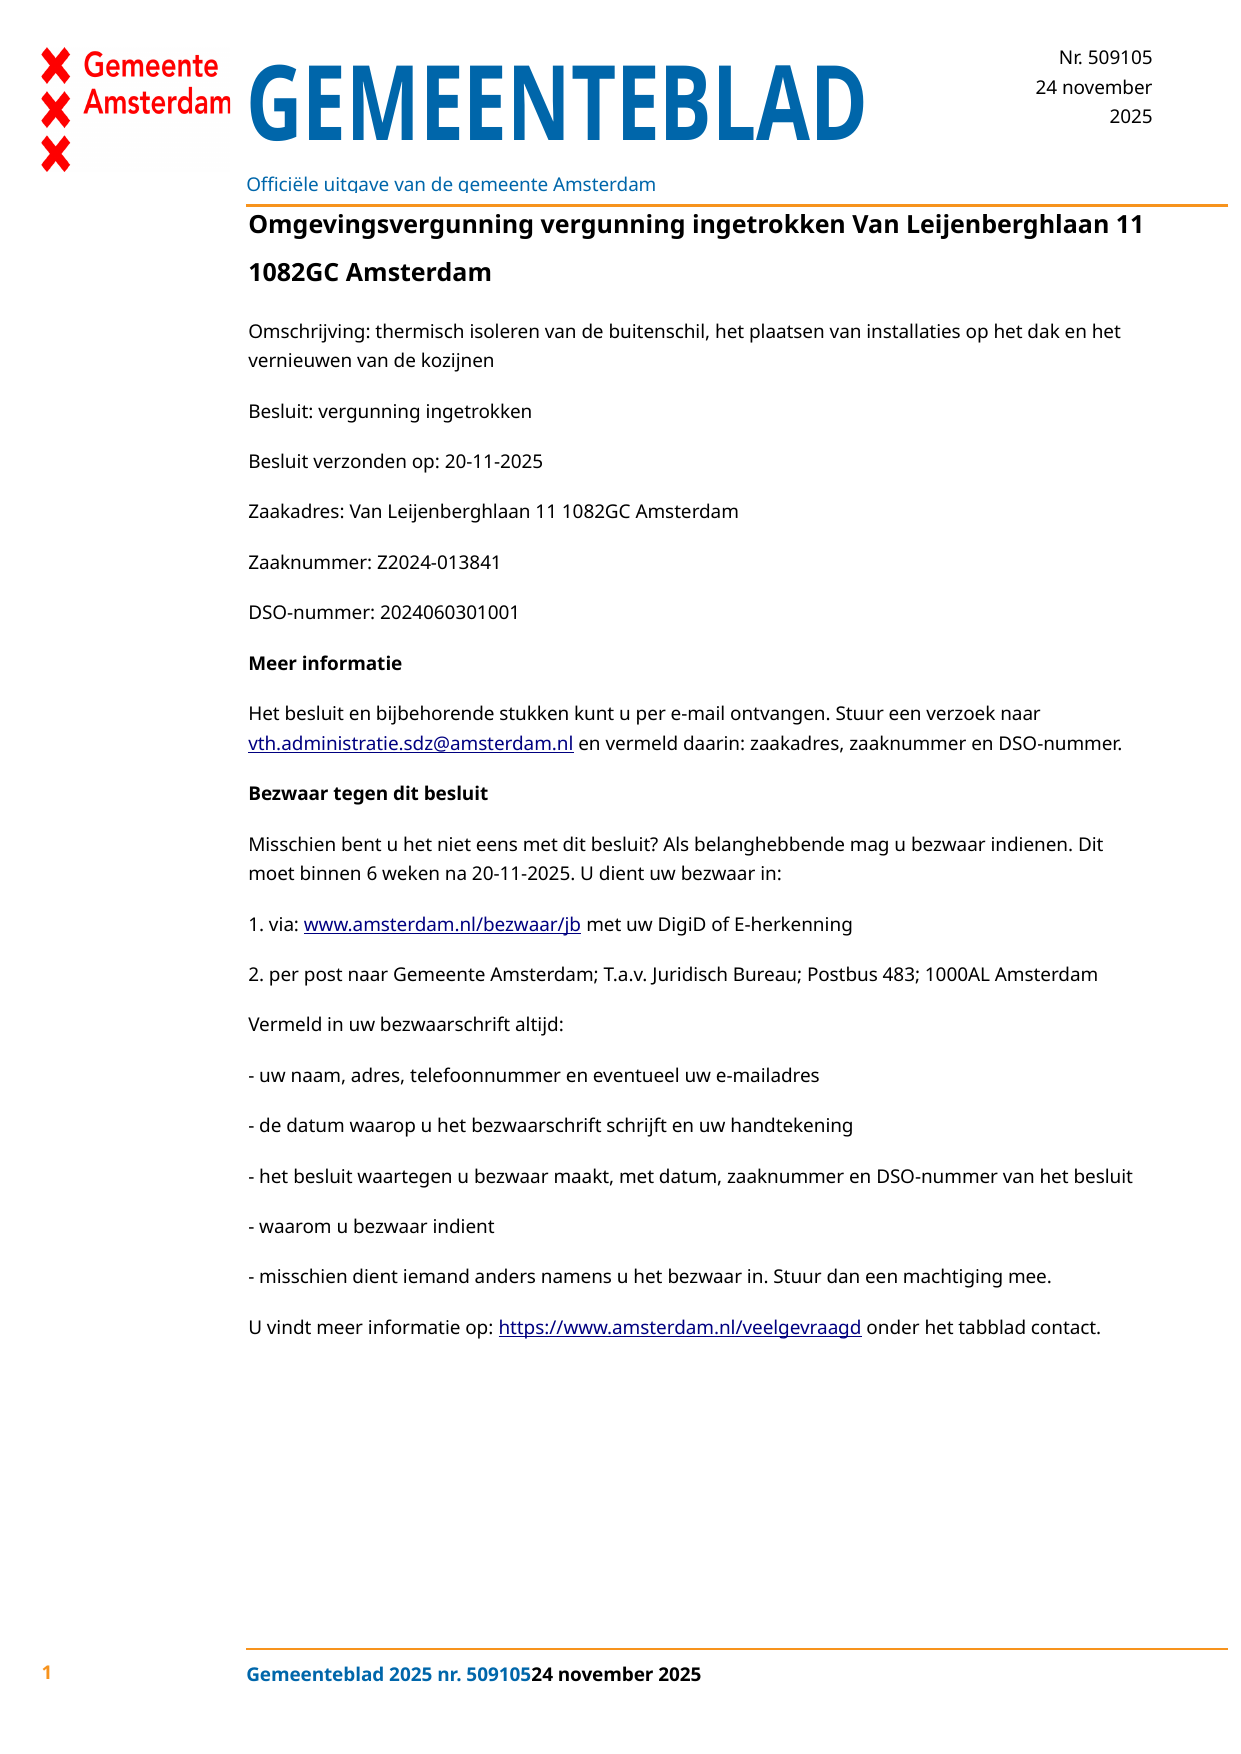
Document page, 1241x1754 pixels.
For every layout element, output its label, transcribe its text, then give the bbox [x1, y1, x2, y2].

text Misschien bent u het niet eens met dit besluit? Als belanghebbende mag u bezwaar indienen. Dit moet binnen 6 weken na 20-11-2025. U dient uw bezwaar in: [248, 831, 1152, 886]
text Zaakadres: Van Leijenberghlaan 11 1082GC Amsterdam [248, 499, 1152, 524]
text Meer informatie [248, 650, 1152, 676]
text 1. via: www.amsterdam.nl/bezwaar/jb met uw DigiD of E-herkenning [248, 911, 1152, 937]
text Omgevingsvergunning vergunning ingetrokken Van Leijenberghlaan 11 1082GC Amsterdam [248, 207, 1152, 288]
picture [41, 47, 231, 172]
text Bezwaar tegen dit besluit [248, 780, 1152, 806]
text - het besluit waartegen u bezwaar maakt, met datum, zaaknummer en DSO-nummer van het besluit [248, 1163, 1152, 1189]
text - waarom u bezwaar indient [248, 1213, 1152, 1239]
text Besluit verzonden op: 20-11-2025 [248, 448, 1152, 474]
text DSO-nummer: 2024060301001 [248, 599, 1152, 625]
text Omschrijving: thermisch isoleren van de buitenschil, het plaatsen van installaties op het dak en het vernieuwen van de kozijnen [248, 318, 1152, 373]
text Het besluit en bijbehorende stukken kunt u per e-mail ontvangen. Stuur een verzoek naar vth.administratie.sdz@amsterdam.nl en vermeld daarin: zaakadres, zaaknummer en DSO-nummer. [248, 700, 1152, 756]
text Besluit: vergunning ingetrokken [248, 398, 1152, 424]
text 2. per post naar Gemeente Amsterdam; T.a.v. Juridisch Bureau; Postbus 483; 1000AL Amsterdam [248, 961, 1152, 987]
text Vermeld in uw bezwaarschrift altijd: [248, 1012, 1152, 1037]
text U vindt meer informatie op: https://www.amsterdam.nl/veelgevraagd onder het tabblad contact. [248, 1314, 1152, 1340]
text Zaaknummer: Z2024-013841 [248, 549, 1152, 575]
text - de datum waarop u het bezwaarschrift schrijft en uw handtekening [248, 1112, 1152, 1138]
text - uw naam, adres, telefoonnummer en eventueel uw e-mailadres [248, 1062, 1152, 1088]
text - misschien dient iemand anders namens u het bezwaar in. Stuur dan een machtiging mee. [248, 1264, 1152, 1289]
